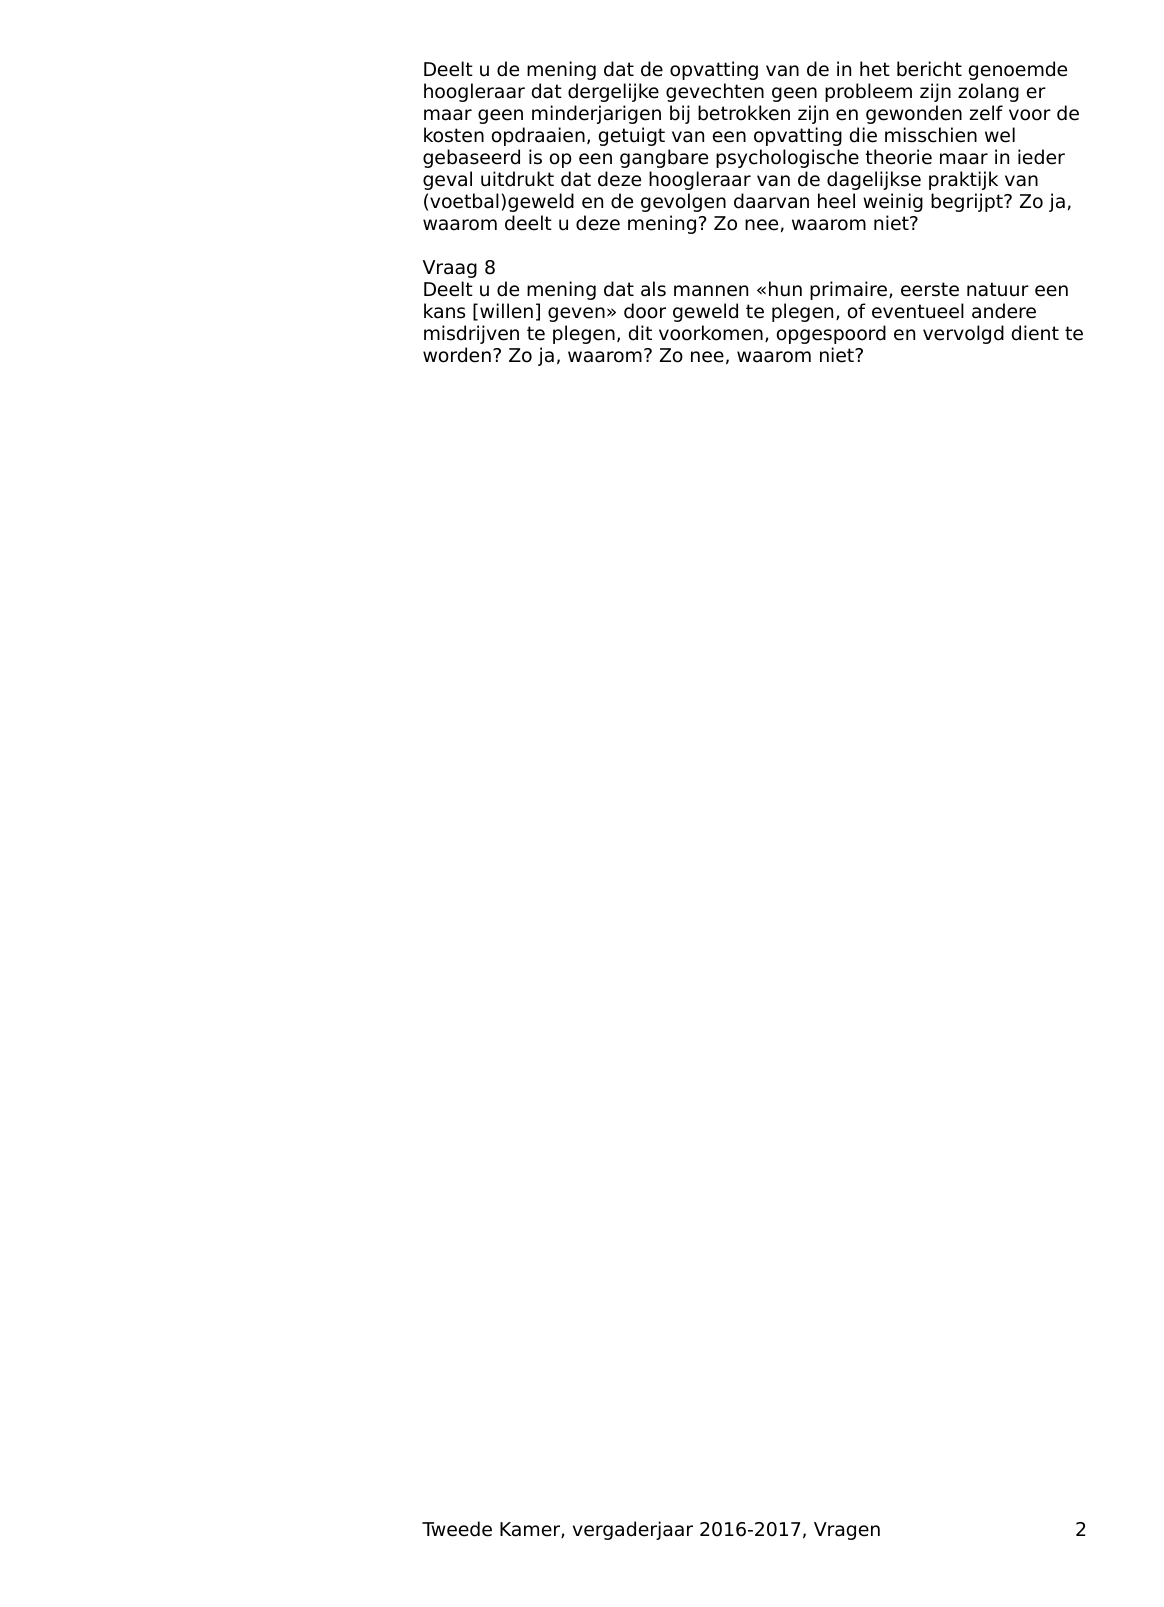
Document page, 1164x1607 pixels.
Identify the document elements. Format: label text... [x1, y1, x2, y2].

text Deelt u de mening dat als mannen «hun primaire, eerste natuur een kans [willen] geven» door geweld te plegen, of eventueel andere misdrijven te plegen, dit voorkomen, opgespoord en vervolgd dient te worden? Zo ja, waarom? Zo nee, waarom niet? [422, 279, 1087, 367]
text Vraag 8 [422, 257, 1087, 279]
text Deelt u de mening dat de opvatting van de in het bericht genoemde hoogleraar dat dergelijke gevechten geen probleem zijn zolang er maar geen minderjarigen bij betrokken zijn en gewonden zelf voor de kosten opdraaien, getuigt van een opvatting die misschien wel gebaseerd is op een gangbare psychologische theorie maar in ieder geval uitdrukt dat deze hoogleraar van de dagelijkse praktijk van (voetbal)geweld en de gevolgen daarvan heel weinig begrijpt? Zo ja, waarom deelt u deze mening? Zo nee, waarom niet? [422, 59, 1087, 235]
